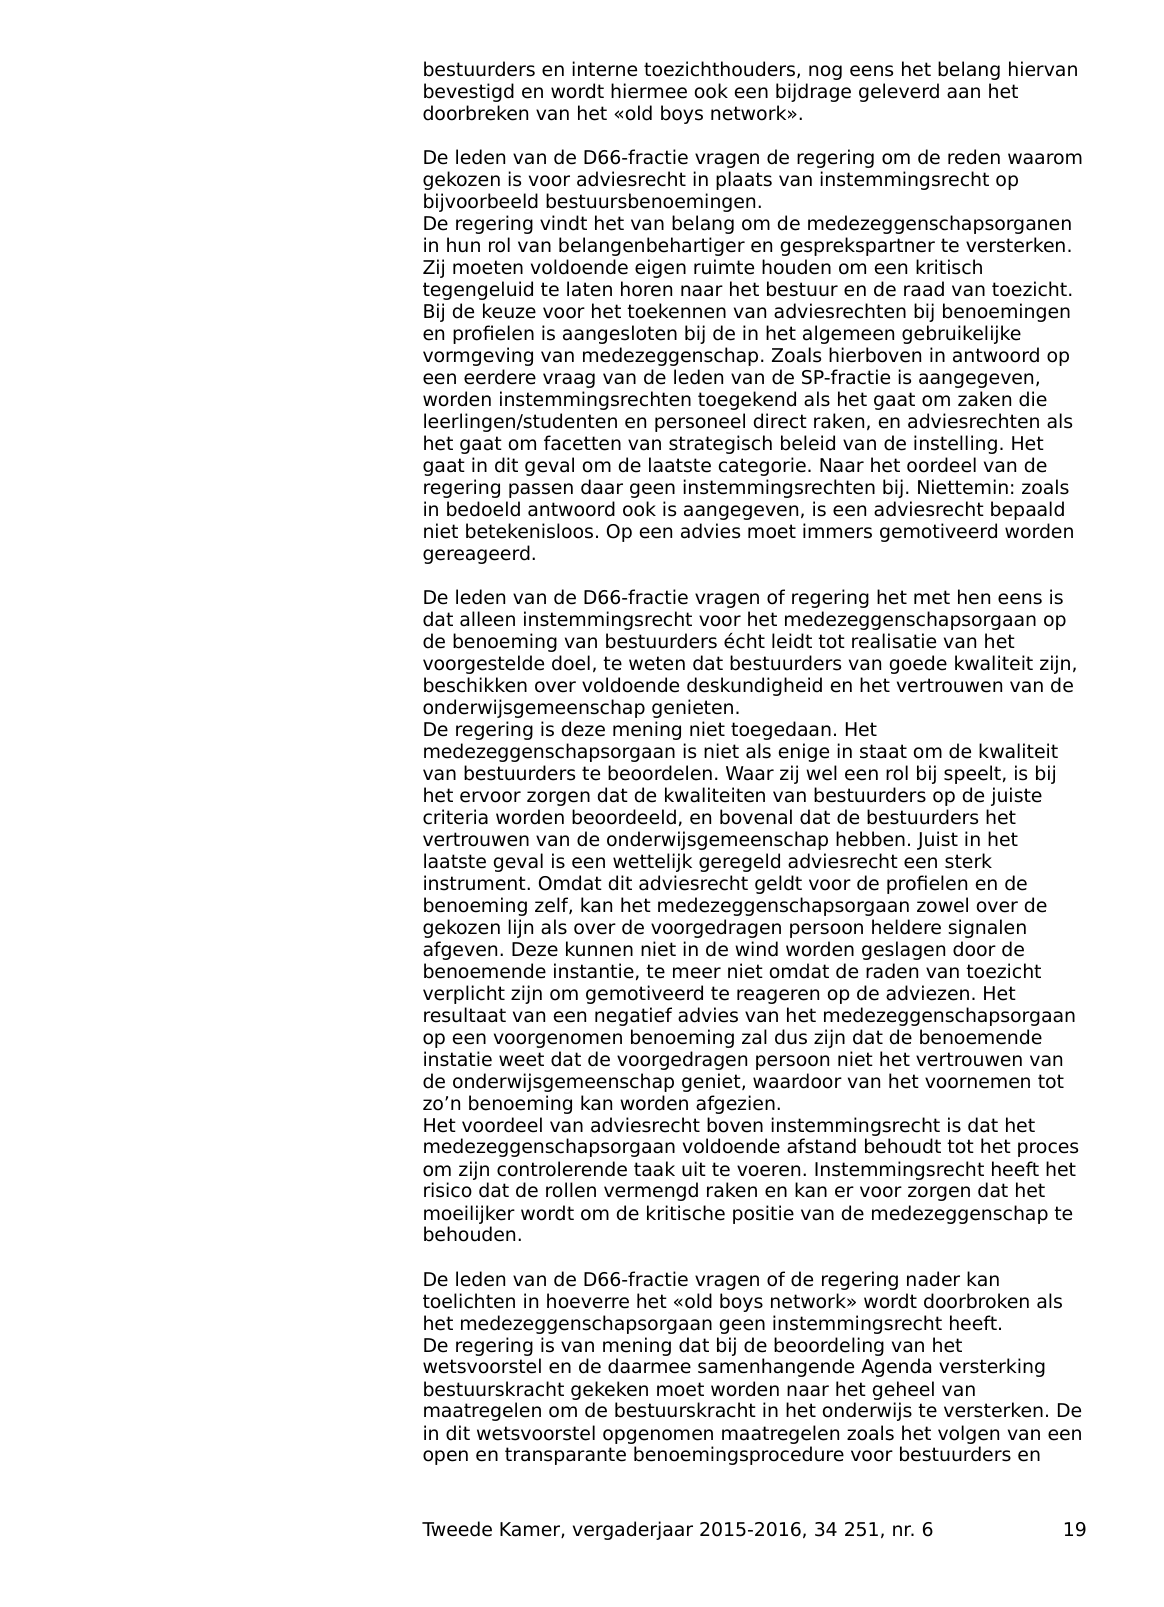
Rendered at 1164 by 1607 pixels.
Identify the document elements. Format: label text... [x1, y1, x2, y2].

text De leden van de D66-fractie vragen de regering om de reden waarom gekozen is voor adviesrecht in plaats van instemmingsrecht op bijvoorbeeld bestuursbenoemingen. [422, 147, 1087, 213]
text bestuurders en interne toezichthouders, nog eens het belang hiervan bevestigd en wordt hiermee ook een bijdrage geleverd aan het doorbreken van het «old boys network». [422, 59, 1087, 125]
text De regering vindt het van belang om de medezeggenschapsorganen in hun rol van belangenbehartiger en gesprekspartner te versterken. Zij moeten voldoende eigen ruimte houden om een kritisch tegengeluid te laten horen naar het bestuur en de raad van toezicht. Bij de keuze voor het toekennen van adviesrechten bij benoemingen en profielen is aangesloten bij de in het algemeen gebruikelijke vormgeving van medezeggenschap. Zoals hierboven in antwoord op een eerdere vraag van de leden van de SP-fractie is aangegeven, worden instemmingsrechten toegekend als het gaat om zaken die leerlingen/studenten en personeel direct raken, en adviesrechten als het gaat om facetten van strategisch beleid van de instelling. Het gaat in dit geval om de laatste categorie. Naar het oordeel van de regering passen daar geen instemmingsrechten bij. Niettemin: zoals in bedoeld antwoord ook is aangegeven, is een adviesrecht bepaald niet betekenisloos. Op een advies moet immers gemotiveerd worden gereageerd. [422, 213, 1087, 565]
text De regering is deze mening niet toegedaan. Het medezeggenschapsorgaan is niet als enige in staat om de kwaliteit van bestuurders te beoordelen. Waar zij wel een rol bij speelt, is bij het ervoor zorgen dat de kwaliteiten van bestuurders op de juiste criteria worden beoordeeld, en bovenal dat de bestuurders het vertrouwen van de onderwijsgemeenschap hebben. Juist in het laatste geval is een wettelijk geregeld adviesrecht een sterk instrument. Omdat dit adviesrecht geldt voor de profielen en de benoeming zelf, kan het medezeggenschapsorgaan zowel over de gekozen lijn als over de voorgedragen persoon heldere signalen afgeven. Deze kunnen niet in de wind worden geslagen door de benoemende instantie, te meer niet omdat de raden van toezicht verplicht zijn om gemotiveerd te reageren op de adviezen. Het resultaat van een negatief advies van het medezeggenschapsorgaan op een voorgenomen benoeming zal dus zijn dat de benoemende instatie weet dat de voorgedragen persoon niet het vertrouwen van de onderwijsgemeenschap geniet, waardoor van het voornemen tot zo’n benoeming kan worden afgezien. [422, 719, 1087, 1114]
text De leden van de D66-fractie vragen of de regering nader kan toelichten in hoeverre het «old boys network» wordt doorbroken als het medezeggenschapsorgaan geen instemmingsrecht heeft. [422, 1268, 1087, 1334]
text De regering is van mening dat bij de beoordeling van het wetsvoorstel en de daarmee samenhangende Agenda versterking bestuurskracht gekeken moet worden naar het geheel van maatregelen om de bestuurskracht in het onderwijs te versterken. De in dit wetsvoorstel opgenomen maatregelen zoals het volgen van een open en transparante benoemingsprocedure voor bestuurders en [422, 1334, 1087, 1466]
text De leden van de D66-fractie vragen of regering het met hen eens is dat alleen instemmingsrecht voor het medezeggenschapsorgaan op de benoeming van bestuurders écht leidt tot realisatie van het voorgestelde doel, te weten dat bestuurders van goede kwaliteit zijn, beschikken over voldoende deskundigheid en het vertrouwen van de onderwijsgemeenschap genieten. [422, 587, 1087, 719]
text Het voordeel van adviesrecht boven instemmingsrecht is dat het medezeggenschapsorgaan voldoende afstand behoudt tot het proces om zijn controlerende taak uit te voeren. Instemmingsrecht heeft het risico dat de rollen vermengd raken en kan er voor zorgen dat het moeilijker wordt om de kritische positie van de medezeggenschap te behouden. [422, 1114, 1087, 1246]
